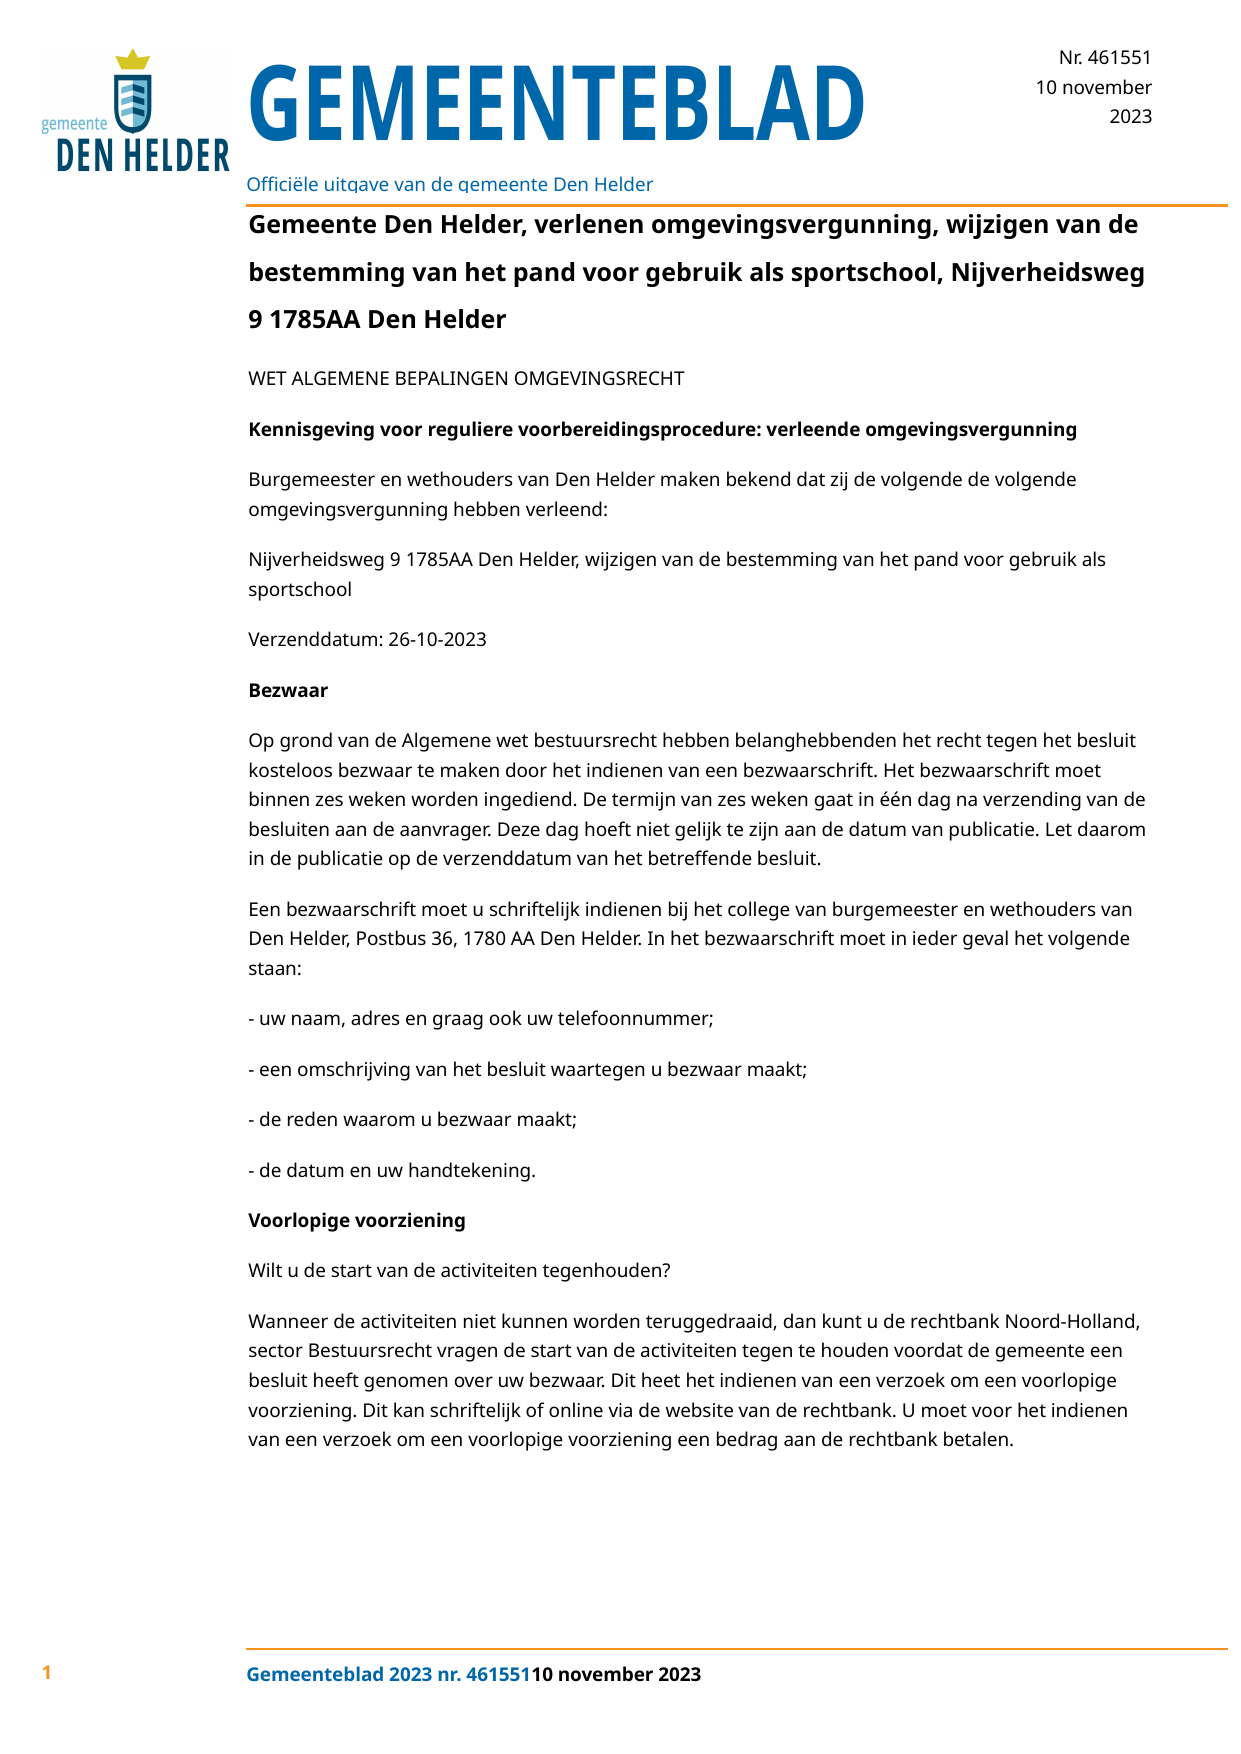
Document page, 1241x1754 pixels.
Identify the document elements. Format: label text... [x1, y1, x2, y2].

text Op grond van de Algemene wet bestuursrecht hebben belanghebbenden het recht tegen het besluit kosteloos bezwaar te maken door het indienen van een bezwaarschrift. Het bezwaarschrift moet binnen zes weken worden ingediend. De termijn van zes weken gaat in één dag na verzending van de besluiten aan de aanvrager. Deze dag hoeft niet gelijk te zijn aan de datum van publicatie. Let daarom in de publicatie op de verzenddatum van het betreffende besluit. [248, 727, 1152, 871]
text - uw naam, adres en graag ook uw telefoonnummer; [248, 1006, 1152, 1031]
text Een bezwaarschrift moet u schriftelijk indienen bij het college van burgemeester en wethouders van Den Helder, Postbus 36, 1780 AA Den Helder. In het bezwaarschrift moet in ieder geval het volgende staan: [248, 896, 1152, 981]
picture [130, 157, 135, 172]
text - de reden waarom u bezwaar maakt; [248, 1106, 1152, 1132]
text - de datum en uw handtekening. [248, 1157, 1152, 1182]
text Wanneer de activiteiten niet kunnen worden teruggedraaid, dan kunt u de rechtbank Noord-Holland, sector Bestuursrecht vragen de start van de activiteiten tegen te houden voordat de gemeente een besluit heeft genomen over uw bezwaar. Dit heet het indienen van een verzoek om een voorlopige voorziening. Dit kan schriftelijk of online via de website van de rechtbank. U moet voor het indienen van een verzoek om een voorlopige voorziening een bedrag aan de rechtbank betalen. [248, 1308, 1152, 1452]
picture [100, 154, 106, 172]
picture [220, 160, 224, 172]
picture [182, 144, 187, 165]
text Gemeente Den Helder, verlenen omgevingsvergunning, wijzigen van de bestemming van het pand voor gebruik als sportschool, Nijverheidsweg 9 1785AA Den Helder [248, 207, 1152, 336]
text - een omschrijving van het besluit waartegen u bezwaar maakt; [248, 1056, 1152, 1082]
picture [41, 47, 231, 172]
text Burgemeester en wethouders van Den Helder maken bekend dat zij de volgende de volgende omgevingsvergunning hebben verleend: [248, 466, 1152, 522]
text Bezwaar [248, 677, 1152, 702]
text Kennisgeving voor reguliere voorbereidingsprocedure: verleende omgevingsvergunning [248, 416, 1152, 442]
text Wilt u de start van de activiteiten tegenhouden? [248, 1258, 1152, 1283]
text Voorlopige voorziening [248, 1207, 1152, 1233]
text WET ALGEMENE BEPALINGEN OMGEVINGSRECHT [248, 366, 1152, 391]
text Nijverheidsweg 9 1785AA Den Helder, wijzigen van de bestemming van het pand voor gebruik als sportschool [248, 546, 1152, 602]
text Verzenddatum: 26-10-2023 [248, 626, 1152, 652]
picture [63, 144, 68, 165]
